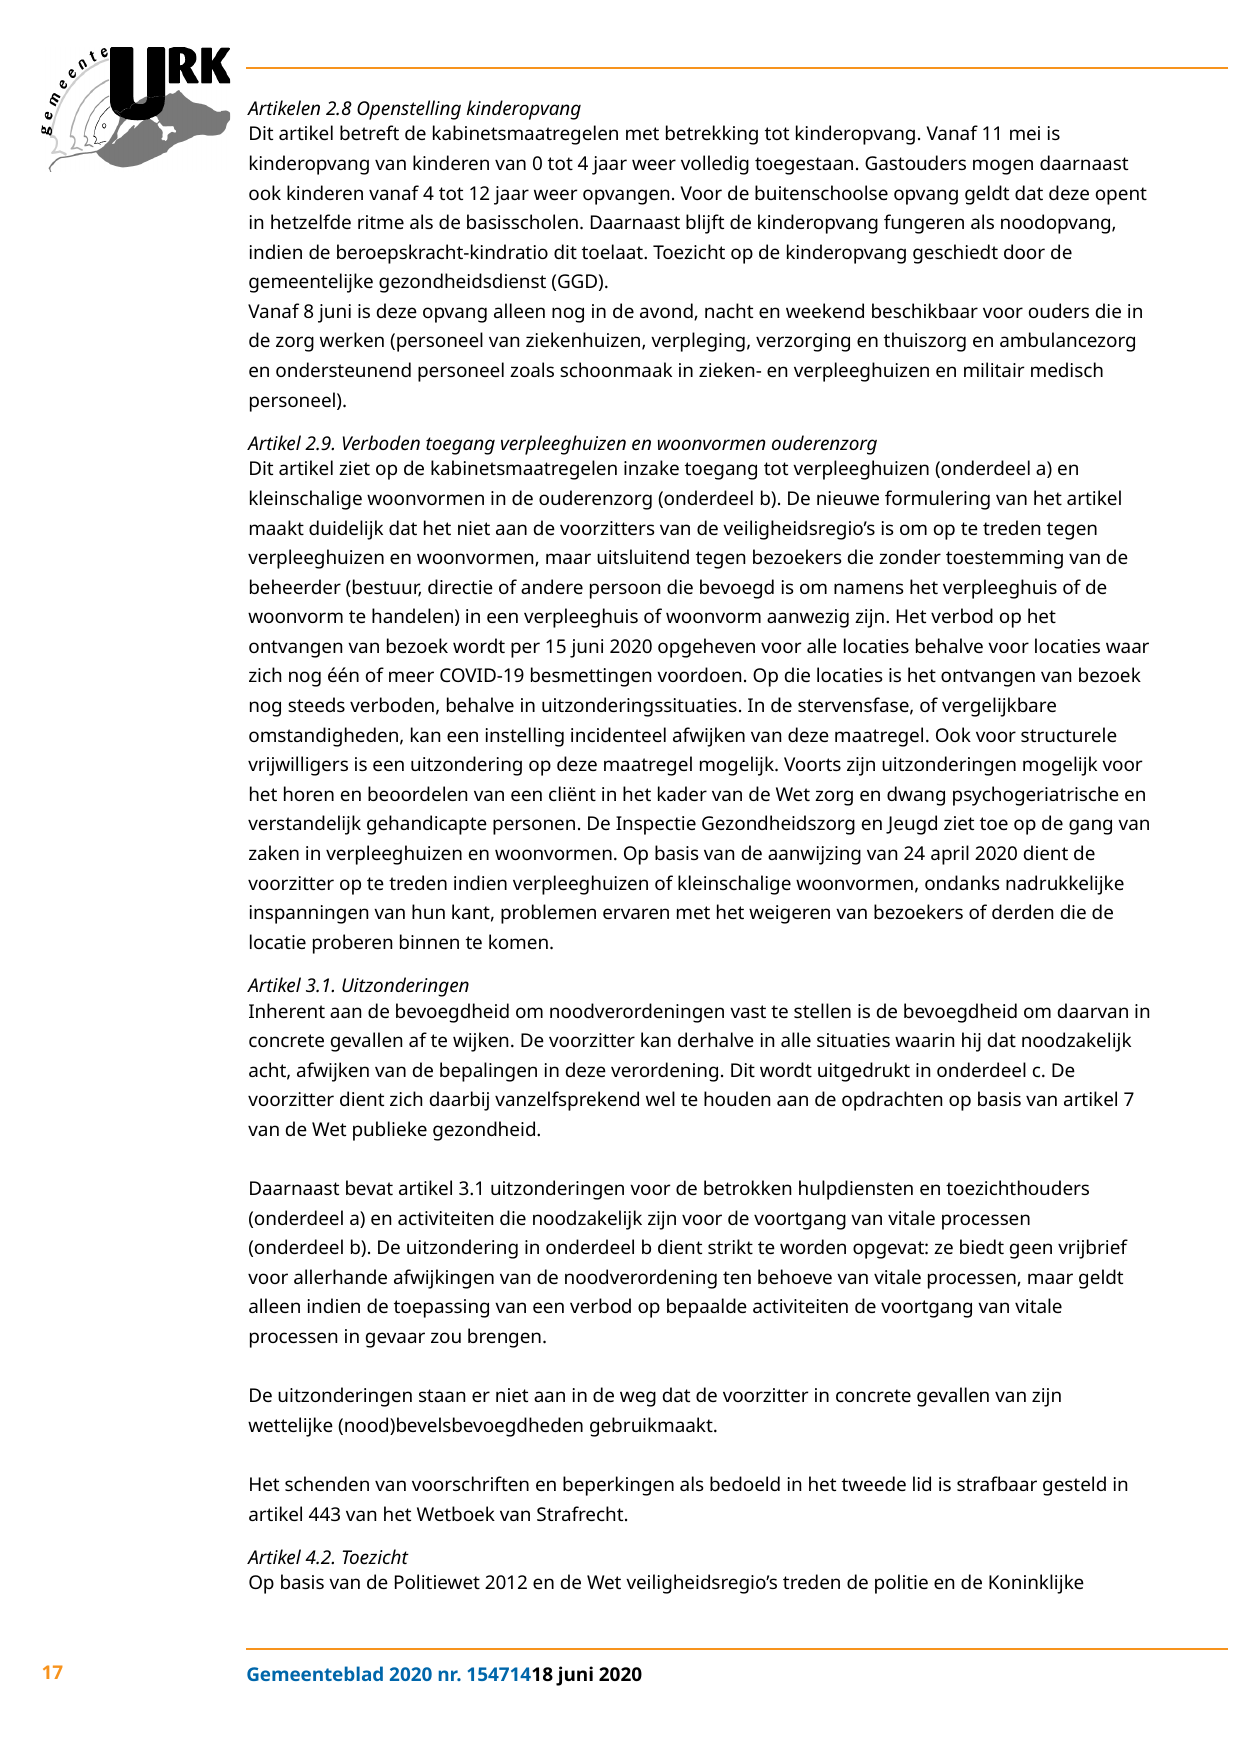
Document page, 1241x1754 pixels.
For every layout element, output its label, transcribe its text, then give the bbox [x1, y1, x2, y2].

picture [41, 47, 231, 172]
text Op basis van de Politiewet 2012 en de Wet veiligheidsregio’s treden de politie en de Koninklijke [248, 1569, 1152, 1595]
text Artikelen 2.8 Openstelling kinderopvang [248, 95, 1152, 121]
text Inherent aan de bevoegdheid om noodverordeningen vast te stellen is de bevoegdheid om daarvan in concrete gevallen af te wijken. De voorzitter kan derhalve in alle situaties waarin hij dat noodzakelijk acht, afwijken van de bepalingen in deze verordening. Dit wordt uitgedrukt in onderdeel c. De voorzitter dient zich daarbij vanzelfsprekend wel te houden aan de opdrachten op basis van artikel 7 van de Wet publieke gezondheid. [248, 998, 1152, 1142]
text De uitzonderingen staan er niet aan in de weg dat de voorzitter in concrete gevallen van zijn wettelijke (nood)bevelsbevoegdheden gebruikmaakt. [248, 1382, 1152, 1438]
text Artikel 3.1. Uitzonderingen [248, 972, 1152, 998]
text Dit artikel betreft de kabinetsmaatregelen met betrekking tot kinderopvang. Vanaf 11 mei is kinderopvang van kinderen van 0 tot 4 jaar weer volledig toegestaan. Gastouders mogen daarnaast ook kinderen vanaf 4 tot 12 jaar weer opvangen. Voor de buitenschoolse opvang geldt dat deze opent in hetzelfde ritme als de basisscholen. Daarnaast blijft de kinderopvang fungeren als noodopvang, indien de beroepskracht-kindratio dit toelaat. Toezicht op de kinderopvang geschiedt door de gemeentelijke gezondheidsdienst (GGD). [248, 121, 1152, 294]
text Dit artikel ziet op de kabinetsmaatregelen inzake toegang tot verpleeghuizen (onderdeel a) en kleinschalige woonvormen in de ouderenzorg (onderdeel b). De nieuwe formulering van het artikel maakt duidelijk dat het niet aan de voorzitters van de veiligheidsregio’s is om op te treden tegen verpleeghuizen en woonvormen, maar uitsluitend tegen bezoekers die zonder toestemming van de beheerder (bestuur, directie of andere persoon die bevoegd is om namens het verpleeghuis of de woonvorm te handelen) in een verpleeghuis of woonvorm aanwezig zijn. Het verbod op het ontvangen van bezoek wordt per 15 juni 2020 opgeheven voor alle locaties behalve voor locaties waar zich nog één of meer COVID-19 besmettingen voordoen. Op die locaties is het ontvangen van bezoek nog steeds verboden, behalve in uitzonderingssituaties. In de stervensfase, of vergelijkbare omstandigheden, kan een instelling incidenteel afwijken van deze maatregel. Ook voor structurele vrijwilligers is een uitzondering op deze maatregel mogelijk. Voorts zijn uitzonderingen mogelijk voor het horen en beoordelen van een cliënt in het kader van de Wet zorg en dwang psychogeriatrische en verstandelijk gehandicapte personen. De Inspectie Gezondheidszorg en Jeugd ziet toe op de gang van zaken in verpleeghuizen en woonvormen. Op basis van de aanwijzing van 24 april 2020 dient de voorzitter op te treden indien verpleeghuizen of kleinschalige woonvormen, ondanks nadrukkelijke inspanningen van hun kant, problemen ervaren met het weigeren van bezoekers of derden die de locatie proberen binnen te komen. [248, 456, 1152, 955]
text Daarnaast bevat artikel 3.1 uitzonderingen voor de betrokken hulpdiensten en toezichthouders (onderdeel a) en activiteiten die noodzakelijk zijn voor de voortgang van vitale processen (onderdeel b). De uitzondering in onderdeel b dient strikt te worden opgevat: ze biedt geen vrijbrief voor allerhande afwijkingen van de noodverordening ten behoeve van vitale processen, maar geldt alleen indien de toepassing van een verbod op bepaalde activiteiten de voortgang van vitale processen in gevaar zou brengen. [248, 1175, 1152, 1349]
text Artikel 4.2. Toezicht [248, 1544, 1152, 1569]
text Vanaf 8 juni is deze opvang alleen nog in de avond, nacht en weekend beschikbaar voor ouders die in de zorg werken (personeel van ziekenhuizen, verpleging, verzorging en thuiszorg en ambulancezorg en ondersteunend personeel zoals schoonmaak in zieken- en verpleeghuizen en militair medisch personeel). [248, 298, 1152, 412]
text Artikel 2.9. Verboden toegang verpleeghuizen en woonvormen ouderenzorg [248, 430, 1152, 456]
text Het schenden van voorschriften en beperkingen als bedoeld in het tweede lid is strafbaar gesteld in artikel 443 van het Wetboek van Strafrecht. [248, 1471, 1152, 1526]
